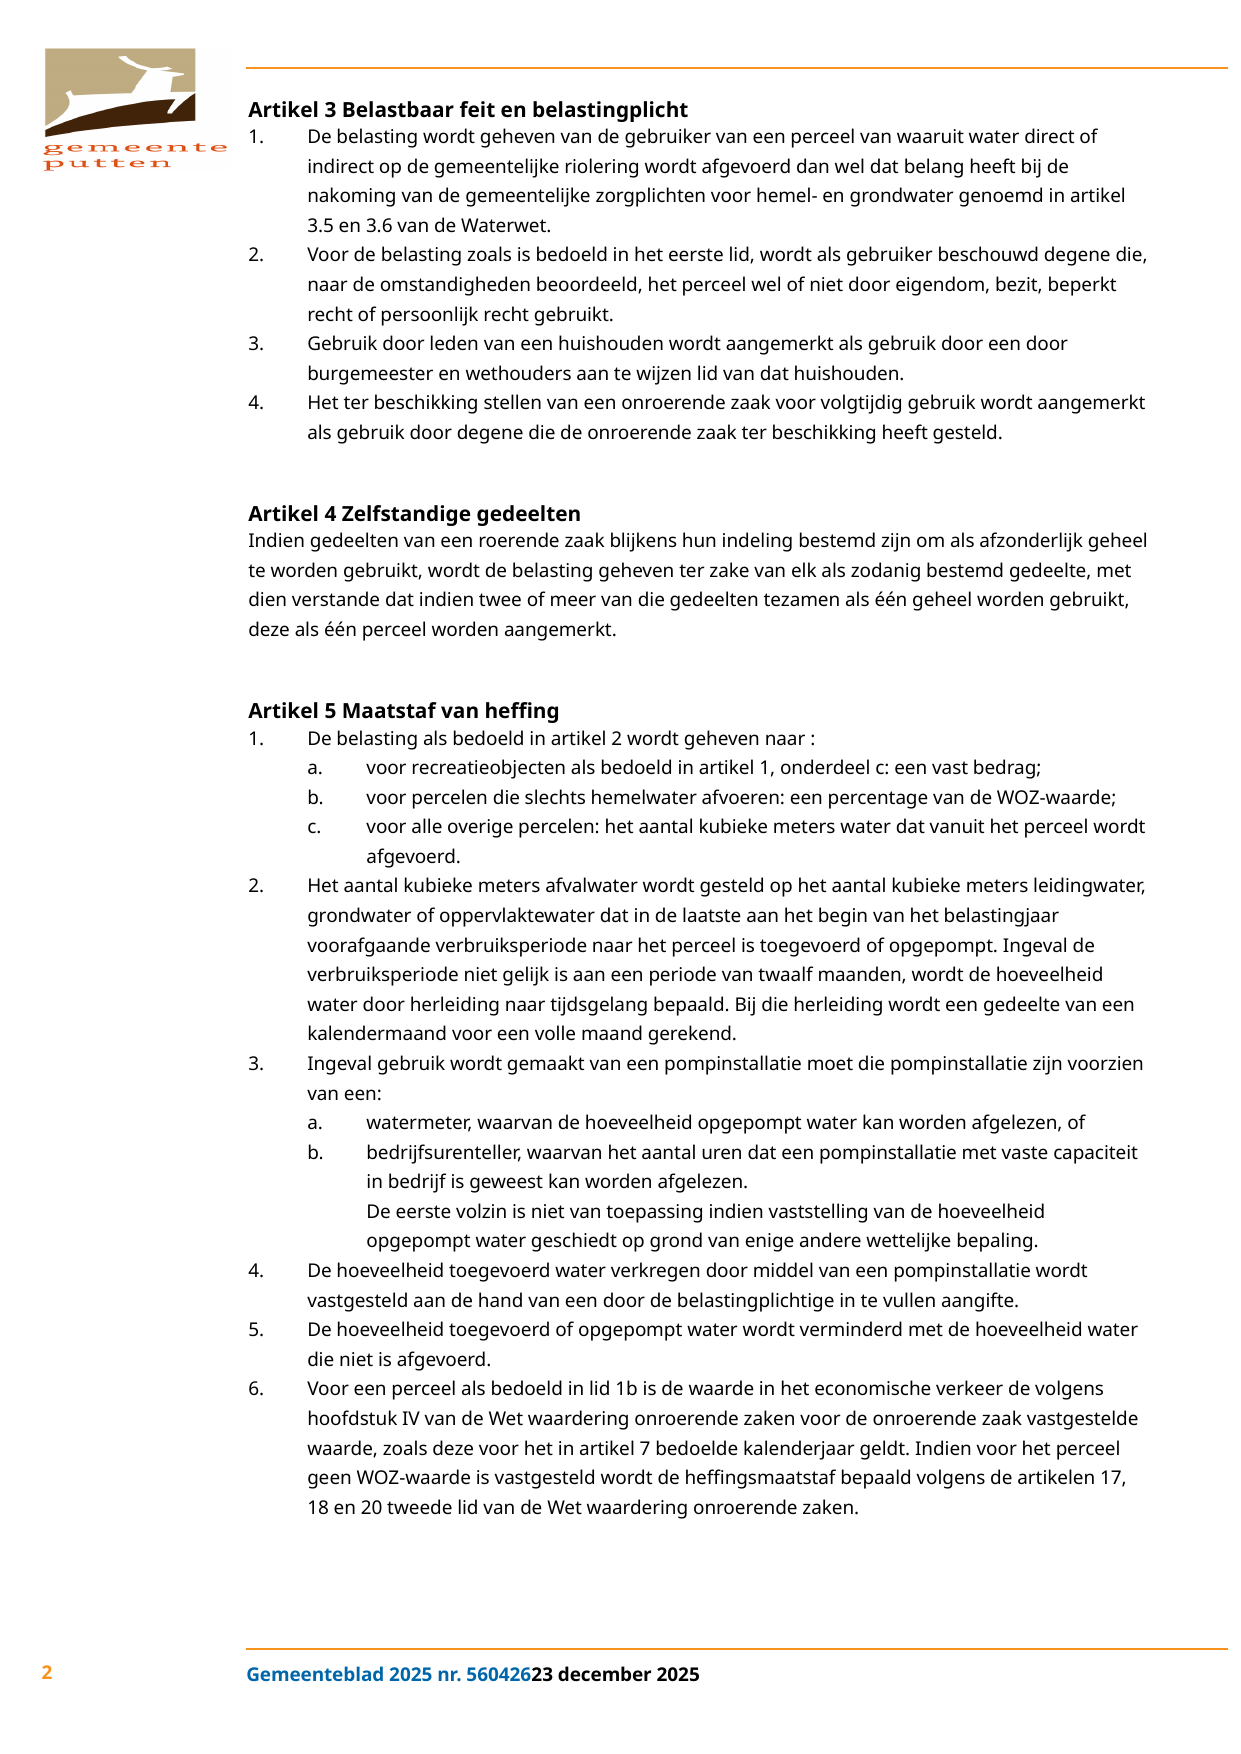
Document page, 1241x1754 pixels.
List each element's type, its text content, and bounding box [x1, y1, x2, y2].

list Ingeval gebruik wordt gemaakt van een pompinstallatie moet die pompinstallatie zijn voorzien van een: [248, 1050, 1152, 1105]
list Gebruik door leden van een huishouden wordt aangemerkt als gebruik door een door burgemeester en wethouders aan te wijzen lid van dat huishouden. [248, 330, 1152, 386]
list De belasting als bedoeld in artikel 2 wordt geheven naar : [248, 725, 1152, 750]
list Voor de belasting zoals is bedoeld in het eerste lid, wordt als gebruiker beschouwd degene die, naar de omstandigheden beoordeeld, het perceel wel of niet door eigendom, bezit, beperkt recht of persoonlijk recht gebruikt. [248, 242, 1152, 326]
list De hoeveelheid toegevoerd of opgepompt water wordt verminderd met de hoeveelheid water die niet is afgevoerd. [248, 1316, 1152, 1372]
text Artikel 5 Maatstaf van heffing [248, 696, 1152, 725]
list voor recreatieobjecten als bedoeld in artikel 1, onderdeel c: een vast bedrag; [307, 754, 1152, 780]
list Voor een perceel als bedoeld in lid 1b is de waarde in het economische verkeer de volgens hoofdstuk IV van de Wet waardering onroerende zaken voor de onroerende zaak vastgestelde waarde, zoals deze voor het in artikel 7 bedoelde kalenderjaar geldt. Indien voor het perceel geen WOZ-waarde is vastgesteld wordt de heffingsmaatstaf bepaald volgens de artikelen 17, 18 en 20 tweede lid van de Wet waardering onroerende zaken. [248, 1376, 1152, 1519]
list voor alle overige percelen: het aantal kubieke meters water dat vanuit het perceel wordt afgevoerd. [307, 813, 1152, 869]
list voor percelen die slechts hemelwater afvoeren: een percentage van de WOZ-waarde; [307, 784, 1152, 809]
text Artikel 3 Belastbaar feit en belastingplicht [248, 95, 1152, 123]
list Het ter beschikking stellen van een onroerende zaak voor volgtijdig gebruik wordt aangemerkt als gebruik door degene die de onroerende zaak ter beschikking heeft gesteld. [248, 389, 1152, 445]
list watermeter, waarvan de hoeveelheid opgepompt water kan worden afgelezen, of [307, 1109, 1152, 1135]
text Indien gedeelten van een roerende zaak blijkens hun indeling bestemd zijn om als afzonderlijk geheel te worden gebruikt, wordt de belasting geheven ter zake van elk als zodanig bestemd gedeelte, met dien verstande dat indien twee of meer van die gedeelten tezamen als één geheel worden gebruikt, deze als één perceel worden aangemerkt. [248, 527, 1152, 642]
list De belasting wordt geheven van de gebruiker van een perceel van waaruit water direct of indirect op de gemeentelijke riolering wordt afgevoerd dan wel dat belang heeft bij de nakoming van de gemeentelijke zorgplichten voor hemel- en grondwater genoemd in artikel 3.5 en 3.6 van de Waterwet. [248, 123, 1152, 238]
text Artikel 4 Zelfstandige gedeelten [248, 499, 1152, 527]
list bedrijfsurenteller, waarvan het aantal uren dat een pompinstallatie met vaste capaciteit in bedrijf is geweest kan worden afgelezen. [307, 1139, 1152, 1194]
list De hoeveelheid toegevoerd water verkregen door middel van een pompinstallatie wordt vastgesteld aan de hand van een door de belastingplichtige in te vullen aangifte. [248, 1257, 1152, 1312]
list De eerste volzin is niet van toepassing indien vaststelling van de hoeveelheid opgepompt water geschiedt op grond van enige andere wettelijke bepaling. [307, 1198, 1152, 1253]
picture [41, 47, 231, 172]
list Het aantal kubieke meters afvalwater wordt gesteld op het aantal kubieke meters leidingwater, grondwater of oppervlaktewater dat in de laatste aan het begin van het belastingjaar voorafgaande verbruiksperiode naar het perceel is toegevoerd of opgepompt. Ingeval de verbruiksperiode niet gelijk is aan een periode van twaalf maanden, wordt de hoeveelheid water door herleiding naar tijdsgelang bepaald. Bij die herleiding wordt een gedeelte van een kalendermaand voor een volle maand gerekend. [248, 873, 1152, 1046]
